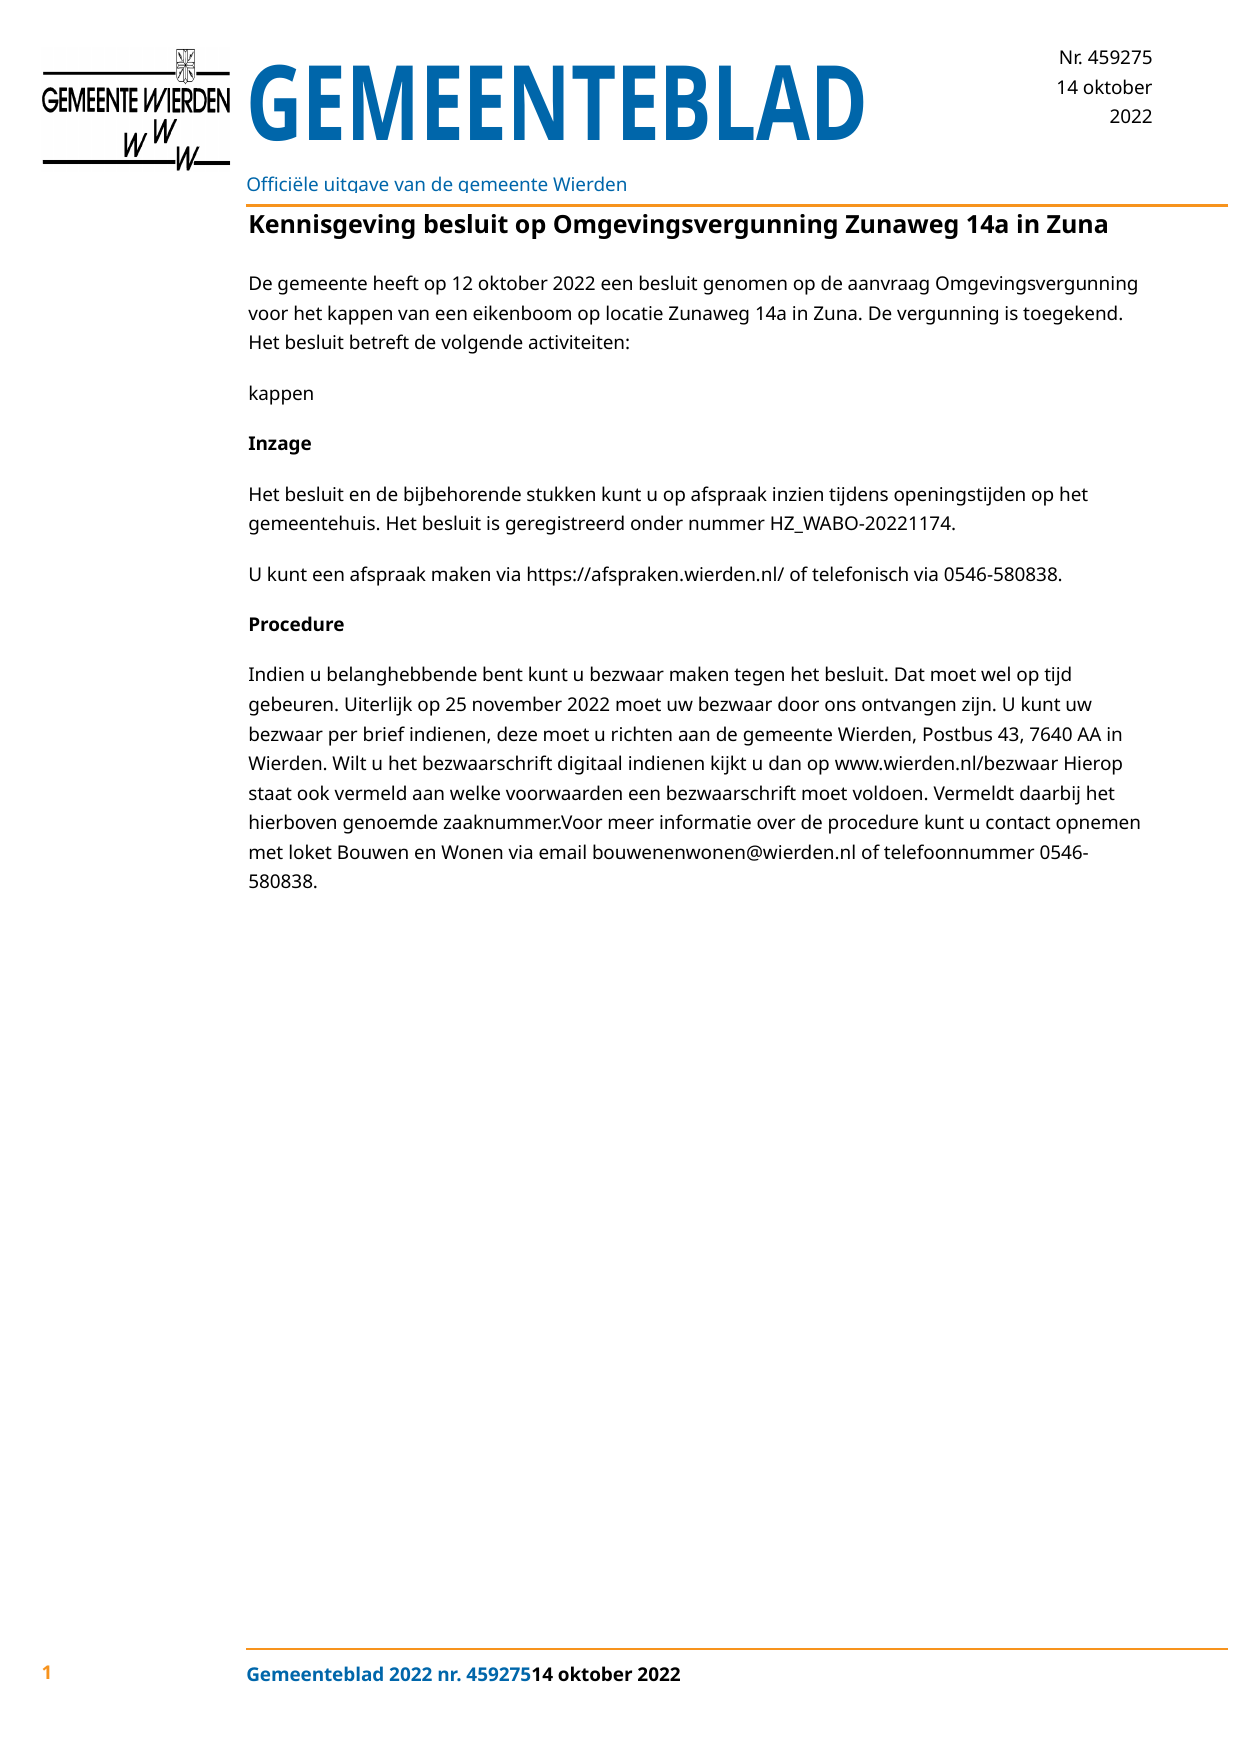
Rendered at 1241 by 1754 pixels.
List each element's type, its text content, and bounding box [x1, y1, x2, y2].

text Procedure [248, 611, 1152, 637]
text U kunt een afspraak maken via https://afspraken.wierden.nl/ of telefonisch via 0546-580838. [248, 561, 1152, 586]
text Indien u belanghebbende bent kunt u bezwaar maken tegen het besluit. Dat moet wel op tijd gebeuren. Uiterlijk op 25 november 2022 moet uw bezwaar door ons ontvangen zijn. U kunt uw bezwaar per brief indienen, deze moet u richten aan de gemeente Wierden, Postbus 43, 7640 AA in Wierden. Wilt u het bezwaarschrift digitaal indienen kijkt u dan op www.wierden.nl/bezwaar Hierop staat ook vermeld aan welke voorwaarden een bezwaarschrift moet voldoen. Vermeldt daarbij het hierboven genoemde zaaknummer.Voor meer informatie over de procedure kunt u contact opnemen met loket Bouwen en Wonen via email bouwenenwonen@wierden.nl of telefoonnummer 0546-580838. [248, 662, 1152, 894]
text Het besluit en de bijbehorende stukken kunt u op afspraak inzien tijdens openingstijden op het gemeentehuis. Het besluit is geregistreerd onder nummer HZ_WABO-20221174. [248, 481, 1152, 536]
text kappen [248, 380, 1152, 406]
text Inzage [248, 430, 1152, 456]
text De gemeente heeft op 12 oktober 2022 een besluit genomen op de aanvraag Omgevingsvergunning voor het kappen van een eikenboom op locatie Zunaweg 14a in Zuna. De vergunning is toegekend. Het besluit betreft de volgende activiteiten: [248, 270, 1152, 355]
text Kennisgeving besluit op Omgevingsvergunning Zunaweg 14a in Zuna [248, 207, 1152, 241]
picture [41, 47, 231, 172]
